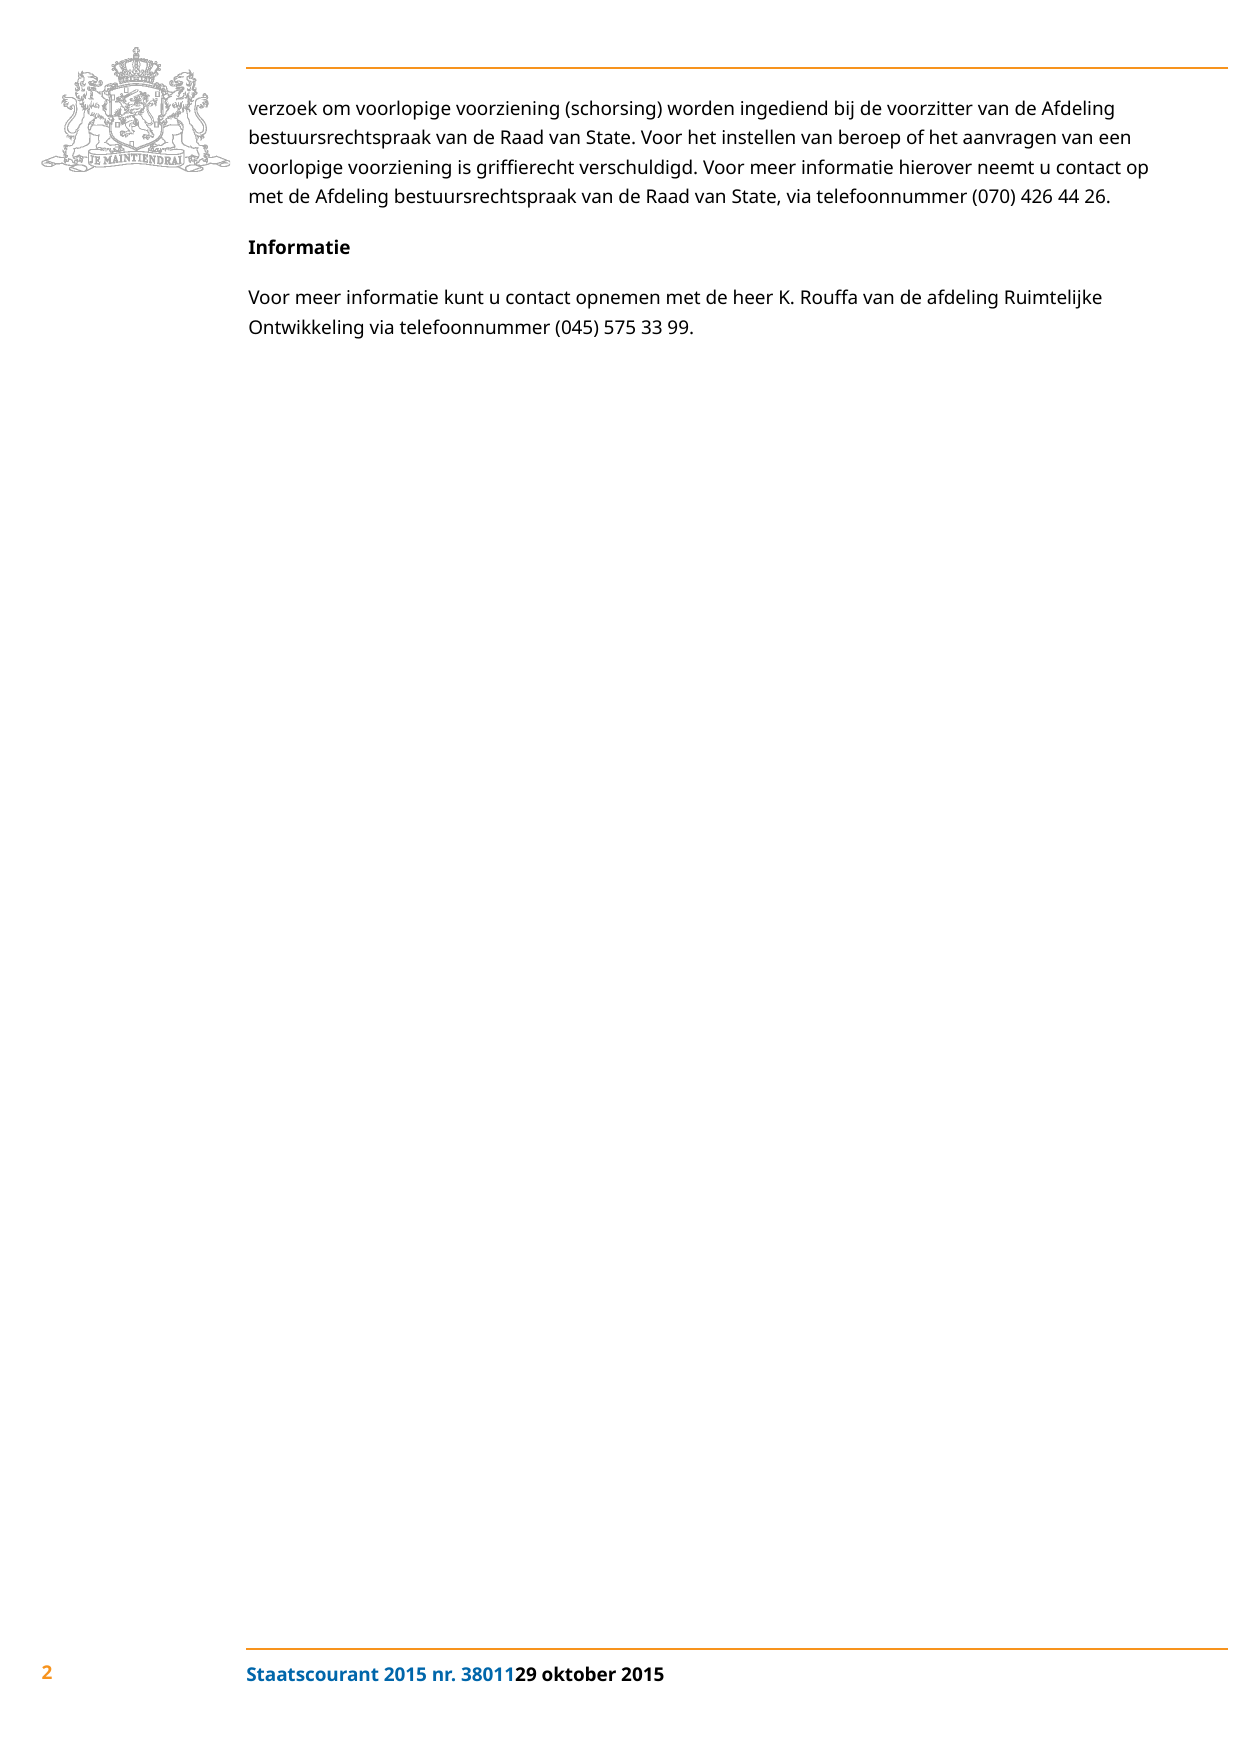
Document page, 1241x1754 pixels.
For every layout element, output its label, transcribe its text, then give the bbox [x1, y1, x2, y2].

picture [41, 47, 231, 172]
text Voor meer informatie kunt u contact opnemen met de heer K. Rouffa van de afdeling Ruimtelijke Ontwikkeling via telefoonnummer (045) 575 33 99. [248, 284, 1152, 340]
text verzoek om voorlopige voorziening (schorsing) worden ingediend bij de voorzitter van de Afdeling bestuursrechtspraak van de Raad van State. Voor het instellen van beroep of het aanvragen van een voorlopige voorziening is griffierecht verschuldigd. Voor meer informatie hierover neemt u contact op met de Afdeling bestuursrechtspraak van de Raad van State, via telefoonnummer (070) 426 44 26. [248, 95, 1152, 209]
text Informatie [248, 234, 1152, 260]
